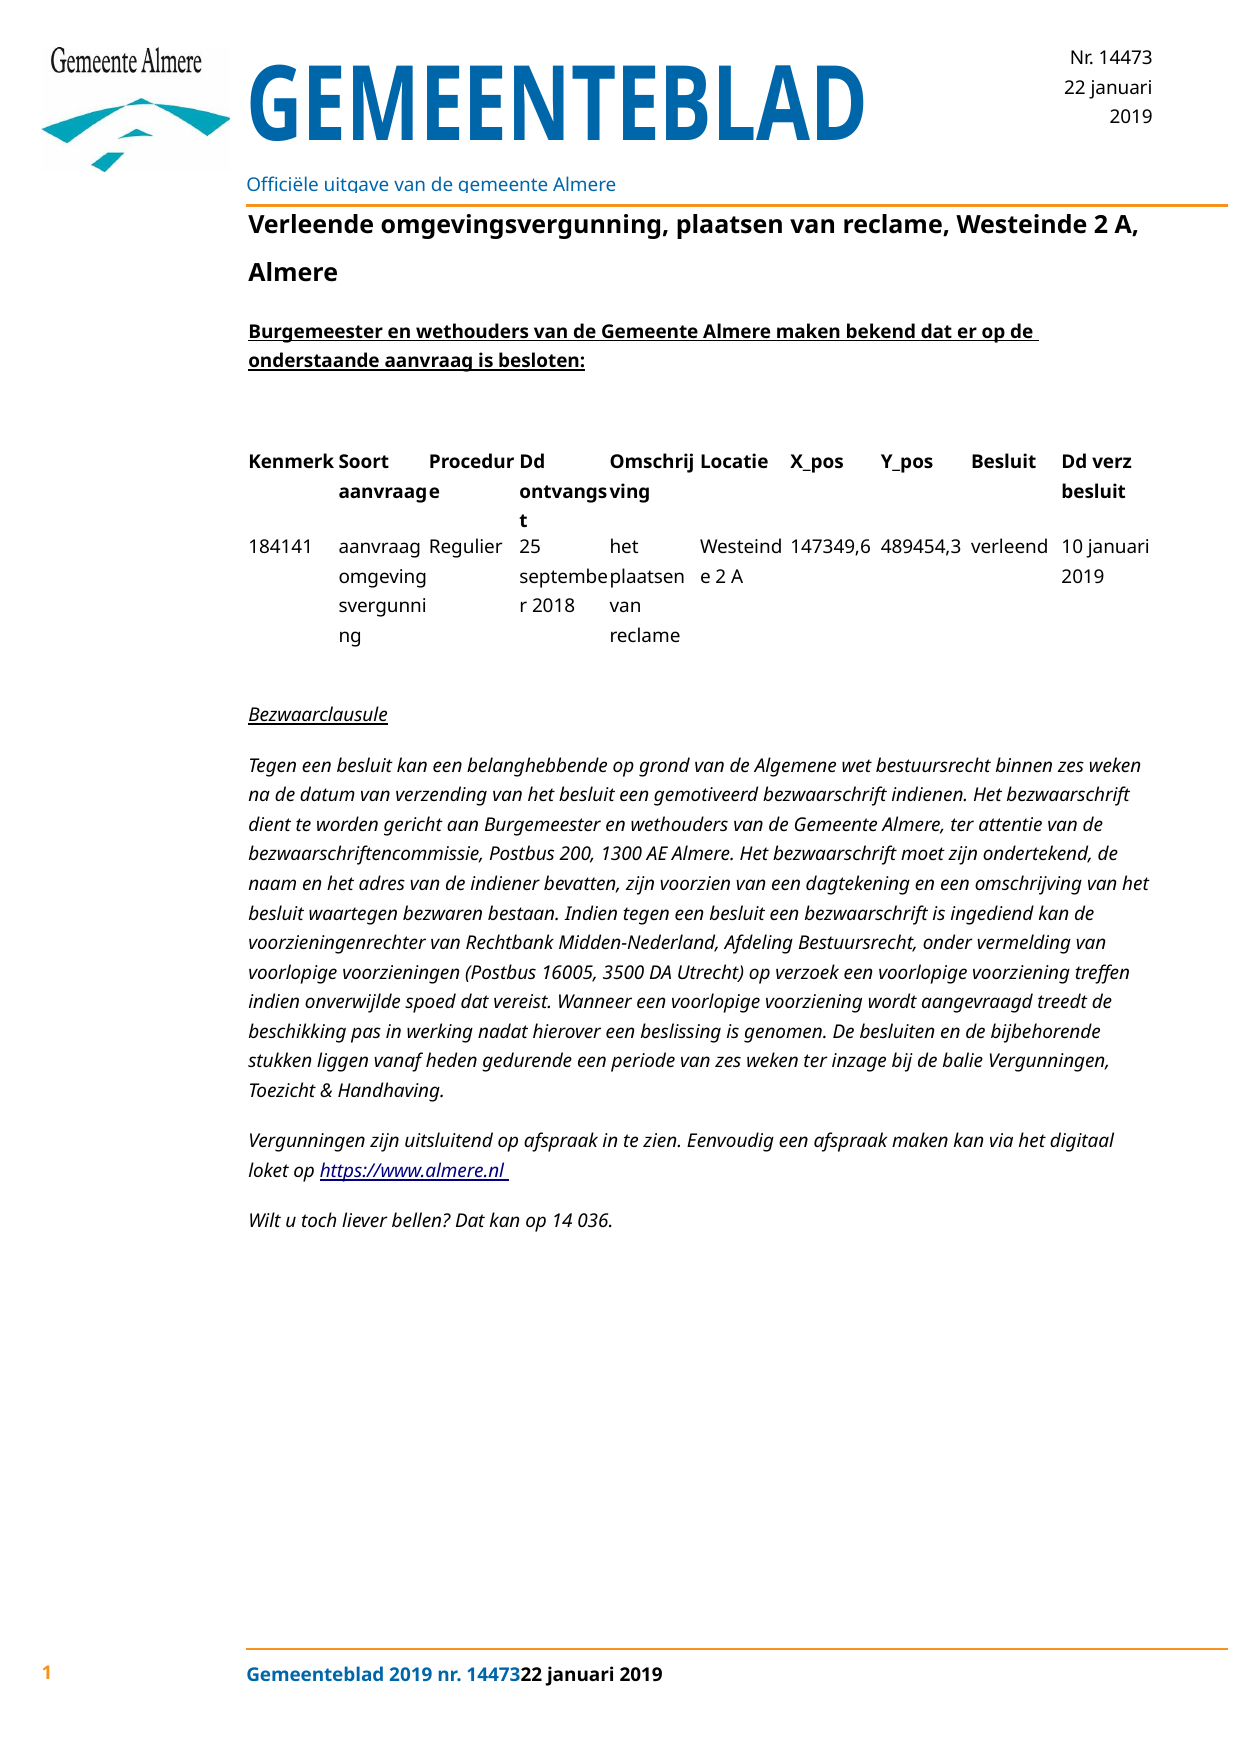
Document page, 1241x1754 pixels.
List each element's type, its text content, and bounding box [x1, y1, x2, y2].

picture [41, 47, 231, 172]
text Burgemeester en wethouders van de Gemeente Almere maken bekend dat er op de onderstaande aanvraag is besloten: [248, 318, 1152, 373]
table_cell 184141 [248, 533, 338, 648]
table_header X_pos [790, 449, 881, 533]
text Tegen een besluit kan een belanghebbende op grond van de Algemene wet bestuursrecht binnen zes weken na de datum van verzending van het besluit een gemotiveerd bezwaarschrift indienen. Het bezwaarschrift dient te worden gericht aan Burgemeester en wethouders van de Gemeente Almere, ter attentie van de bezwaarschriftencommissie, Postbus 200, 1300 AE Almere. Het bezwaarschrift moet zijn ondertekend, de naam en het adres van de indiener bevatten, zijn voorzien van een dagtekening en een omschrijving van het besluit waartegen bezwaren bestaan. Indien tegen een besluit een bezwaarschrift is ingediend kan de voorzieningenrechter van Rechtbank Midden-Nederland, Afdeling Bestuursrecht, onder vermelding van voorlopige voorzieningen (Postbus 16005, 3500 DA Utrecht) op verzoek een voorlopige voorziening treffen indien onverwijlde spoed dat vereist. Wanneer een voorlopige voorziening wordt aangevraagd treedt de beschikking pas in werking nadat hierover een beslissing is genomen. De besluiten en de bijbehorende stukken liggen vanaf heden gedurende een periode van zes weken ter inzage bij de balie Vergunningen, Toezicht & Handhaving. [248, 752, 1152, 1103]
text Vergunningen zijn uitsluitend op afspraak in te zien. Eenvoudig een afspraak maken kan via het digitaal loket op https://www.almere.nl [248, 1128, 1152, 1183]
table_cell 10 januari 2019 [1061, 533, 1152, 648]
table_header Dd ontvangst [519, 449, 609, 533]
table_header Kenmerk [248, 449, 338, 533]
text Bezwaarclausule [248, 701, 1152, 727]
table_cell 25 september 2018 [519, 533, 609, 648]
table_header Omschrijving [609, 449, 700, 533]
table_cell Regulier [429, 533, 519, 648]
table_header Besluit [971, 449, 1061, 533]
table_header Dd verz besluit [1061, 449, 1152, 533]
text Verleende omgevingsvergunning, plaatsen van reclame, Westeinde 2 A, Almere [248, 207, 1152, 288]
table_cell Westeinde 2 A [700, 533, 790, 648]
table_header Soort aanvraag [338, 449, 429, 533]
table_cell verleend [971, 533, 1061, 648]
table_cell het plaatsen van reclame [609, 533, 700, 648]
table_header Y_pos [881, 449, 971, 533]
table_header Procedure [429, 449, 519, 533]
table_cell 147349,6 [790, 533, 881, 648]
table_header Locatie [700, 449, 790, 533]
text Wilt u toch liever bellen? Dat kan op 14 036. [248, 1208, 1152, 1233]
table_cell aanvraag omgevingsvergunning [338, 533, 429, 648]
table_cell 489454,3 [881, 533, 971, 648]
